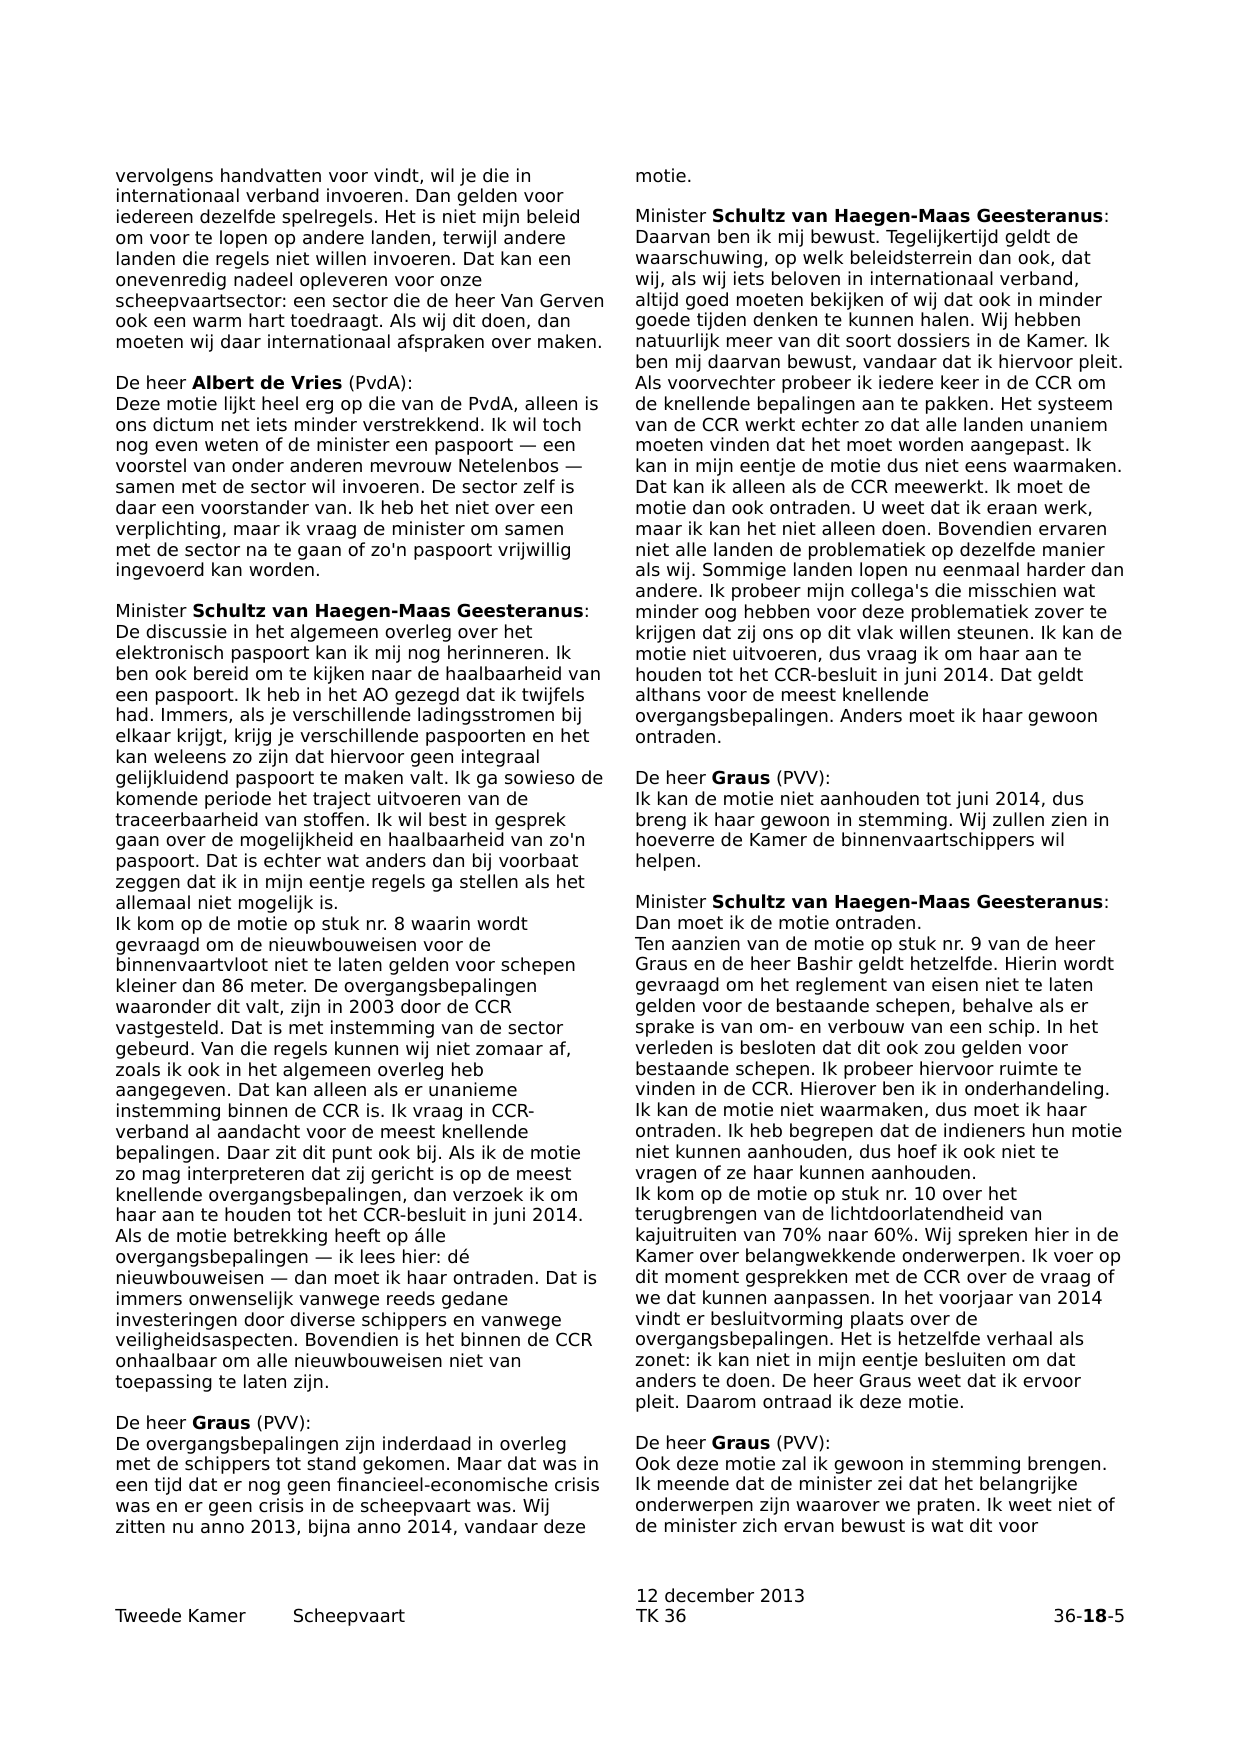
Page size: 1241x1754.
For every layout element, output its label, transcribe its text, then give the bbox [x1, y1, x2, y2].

text De heer Graus (PVV): [635, 1432, 1125, 1453]
text De heer Graus (PVV): [115, 1413, 605, 1433]
text Ten aanzien van de motie op stuk nr. 9 van de heer Graus en de heer Bashir geldt hetzelfde. Hierin wordt gevraagd om het reglement van eisen niet te laten gelden voor de bestaande schepen, behalve als er sprake is van om- en verbouw van een schip. In het verleden is besloten dat dit ook zou gelden voor bestaande schepen. Ik probeer hiervoor ruimte te vinden in de CCR. Hierover ben ik in onderhandeling. Ik kan de motie niet waarmaken, dus moet ik haar ontraden. Ik heb begrepen dat de indieners hun motie niet kunnen aanhouden, dus hoef ik ook niet te vragen of ze haar kunnen aanhouden. [635, 933, 1125, 1183]
text De heer Albert de Vries (PvdA): [115, 373, 605, 393]
text De overgangsbepalingen zijn inderdaad in overleg met de schippers tot stand gekomen. Maar dat was in een tijd dat er nog geen financieel-economische crisis was en er geen crisis in de scheepvaart was. Wij zitten nu anno 2013, bijna anno 2014, vandaar deze [115, 1433, 605, 1537]
text Ik kom op de motie op stuk nr. 8 waarin wordt gevraagd om de nieuwbouweisen voor de binnenvaartvloot niet te laten gelden voor schepen kleiner dan 86 meter. De overgangsbepalingen waaronder dit valt, zijn in 2003 door de CCR vastgesteld. Dat is met instemming van de sector gebeurd. Van die regels kunnen wij niet zomaar af, zoals ik ook in het algemeen overleg heb aangegeven. Dat kan alleen als er unanieme instemming binnen de CCR is. Ik vraag in CCR-verband al aandacht voor de meest knellende bepalingen. Daar zit dit punt ook bij. Als ik de motie zo mag interpreteren dat zij gericht is op de meest knellende overgangsbepalingen, dan verzoek ik om haar aan te houden tot het CCR-besluit in juni 2014. Als de motie betrekking heeft op álle overgangsbepalingen — ik lees hier: dé nieuwbouweisen — dan moet ik haar ontraden. Dat is immers onwenselijk vanwege reeds gedane investeringen door diverse schippers en vanwege veiligheidsaspecten. Bovendien is het binnen de CCR onhaalbaar om alle nieuwbouweisen niet van toepassing te laten zijn. [115, 913, 605, 1393]
text Ik kom op de motie op stuk nr. 10 over het terugbrengen van de lichtdoorlatendheid van kajuitruiten van 70% naar 60%. Wij spreken hier in de Kamer over belangwekkende onderwerpen. Ik voer op dit moment gesprekken met de CCR over de vraag of we dat kunnen aanpassen. In het voorjaar van 2014 vindt er besluitvorming plaats over de overgangsbepalingen. Het is hetzelfde verhaal als zonet: ik kan niet in mijn eentje besluiten om dat anders te doen. De heer Graus weet dat ik ervoor pleit. Daarom ontraad ik deze motie. [635, 1183, 1125, 1412]
text Deze motie lijkt heel erg op die van de PvdA, alleen is ons dictum net iets minder verstrekkend. Ik wil toch nog even weten of de minister een paspoort — een voorstel van onder anderen mevrouw Netelenbos — samen met de sector wil invoeren. De sector zelf is daar een voorstander van. Ik heb het niet over een verplichting, maar ik vraag de minister om samen met de sector na te gaan of zo'n paspoort vrijwillig ingevoerd kan worden. [115, 393, 605, 581]
text Ik kan de motie niet aanhouden tot juni 2014, dus breng ik haar gewoon in stemming. Wij zullen zien in hoeverre de Kamer de binnenvaartschippers wil helpen. [635, 788, 1125, 872]
text Minister Schultz van Haegen-Maas Geesteranus: [635, 892, 1125, 912]
text Ook deze motie zal ik gewoon in stemming brengen. Ik meende dat de minister zei dat het belangrijke onderwerpen zijn waarover we praten. Ik weet niet of de minister zich ervan bewust is wat dit voor [635, 1453, 1125, 1537]
text Minister Schultz van Haegen-Maas Geesteranus: [115, 601, 605, 622]
text De heer Graus (PVV): [635, 768, 1125, 788]
text motie. [635, 165, 1125, 186]
text vervolgens handvatten voor vindt, wil je die in internationaal verband invoeren. Dan gelden voor iedereen dezelfde spelregels. Het is niet mijn beleid om voor te lopen op andere landen, terwijl andere landen die regels niet willen invoeren. Dat kan een onevenredig nadeel opleveren voor onze scheepvaartsector: een sector die de heer Van Gerven ook een warm hart toedraagt. Als wij dit doen, dan moeten wij daar internationaal afspraken over maken. [115, 165, 605, 353]
text Daarvan ben ik mij bewust. Tegelijkertijd geldt de waarschuwing, op welk beleidsterrein dan ook, dat wij, als wij iets beloven in internationaal verband, altijd goed moeten bekijken of wij dat ook in minder goede tijden denken te kunnen halen. Wij hebben natuurlijk meer van dit soort dossiers in de Kamer. Ik ben mij daarvan bewust, vandaar dat ik hiervoor pleit. Als voorvechter probeer ik iedere keer in de CCR om de knellende bepalingen aan te pakken. Het systeem van de CCR werkt echter zo dat alle landen unaniem moeten vinden dat het moet worden aangepast. Ik kan in mijn eentje de motie dus niet eens waarmaken. Dat kan ik alleen als de CCR meewerkt. Ik moet de motie dan ook ontraden. U weet dat ik eraan werk, maar ik kan het niet alleen doen. Bovendien ervaren niet alle landen de problematiek op dezelfde manier als wij. Sommige landen lopen nu eenmaal harder dan andere. Ik probeer mijn collega's die misschien wat minder oog hebben voor deze problematiek zover te krijgen dat zij ons op dit vlak willen steunen. Ik kan de motie niet uitvoeren, dus vraag ik om haar aan te houden tot het CCR-besluit in juni 2014. Dat geldt althans voor de meest knellende overgangsbepalingen. Anders moet ik haar gewoon ontraden. [635, 227, 1125, 748]
text Minister Schultz van Haegen-Maas Geesteranus: [635, 206, 1125, 227]
text Dan moet ik de motie ontraden. [635, 912, 1125, 933]
text De discussie in het algemeen overleg over het elektronisch paspoort kan ik mij nog herinneren. Ik ben ook bereid om te kijken naar de haalbaarheid van een paspoort. Ik heb in het AO gezegd dat ik twijfels had. Immers, als je verschillende ladingsstromen bij elkaar krijgt, krijg je verschillende paspoorten en het kan weleens zo zijn dat hiervoor geen integraal gelijkluidend paspoort te maken valt. Ik ga sowieso de komende periode het traject uitvoeren van de traceerbaarheid van stoffen. Ik wil best in gesprek gaan over de mogelijkheid en haalbaarheid van zo'n paspoort. Dat is echter wat anders dan bij voorbaat zeggen dat ik in mijn eentje regels ga stellen als het allemaal niet mogelijk is. [115, 622, 605, 913]
